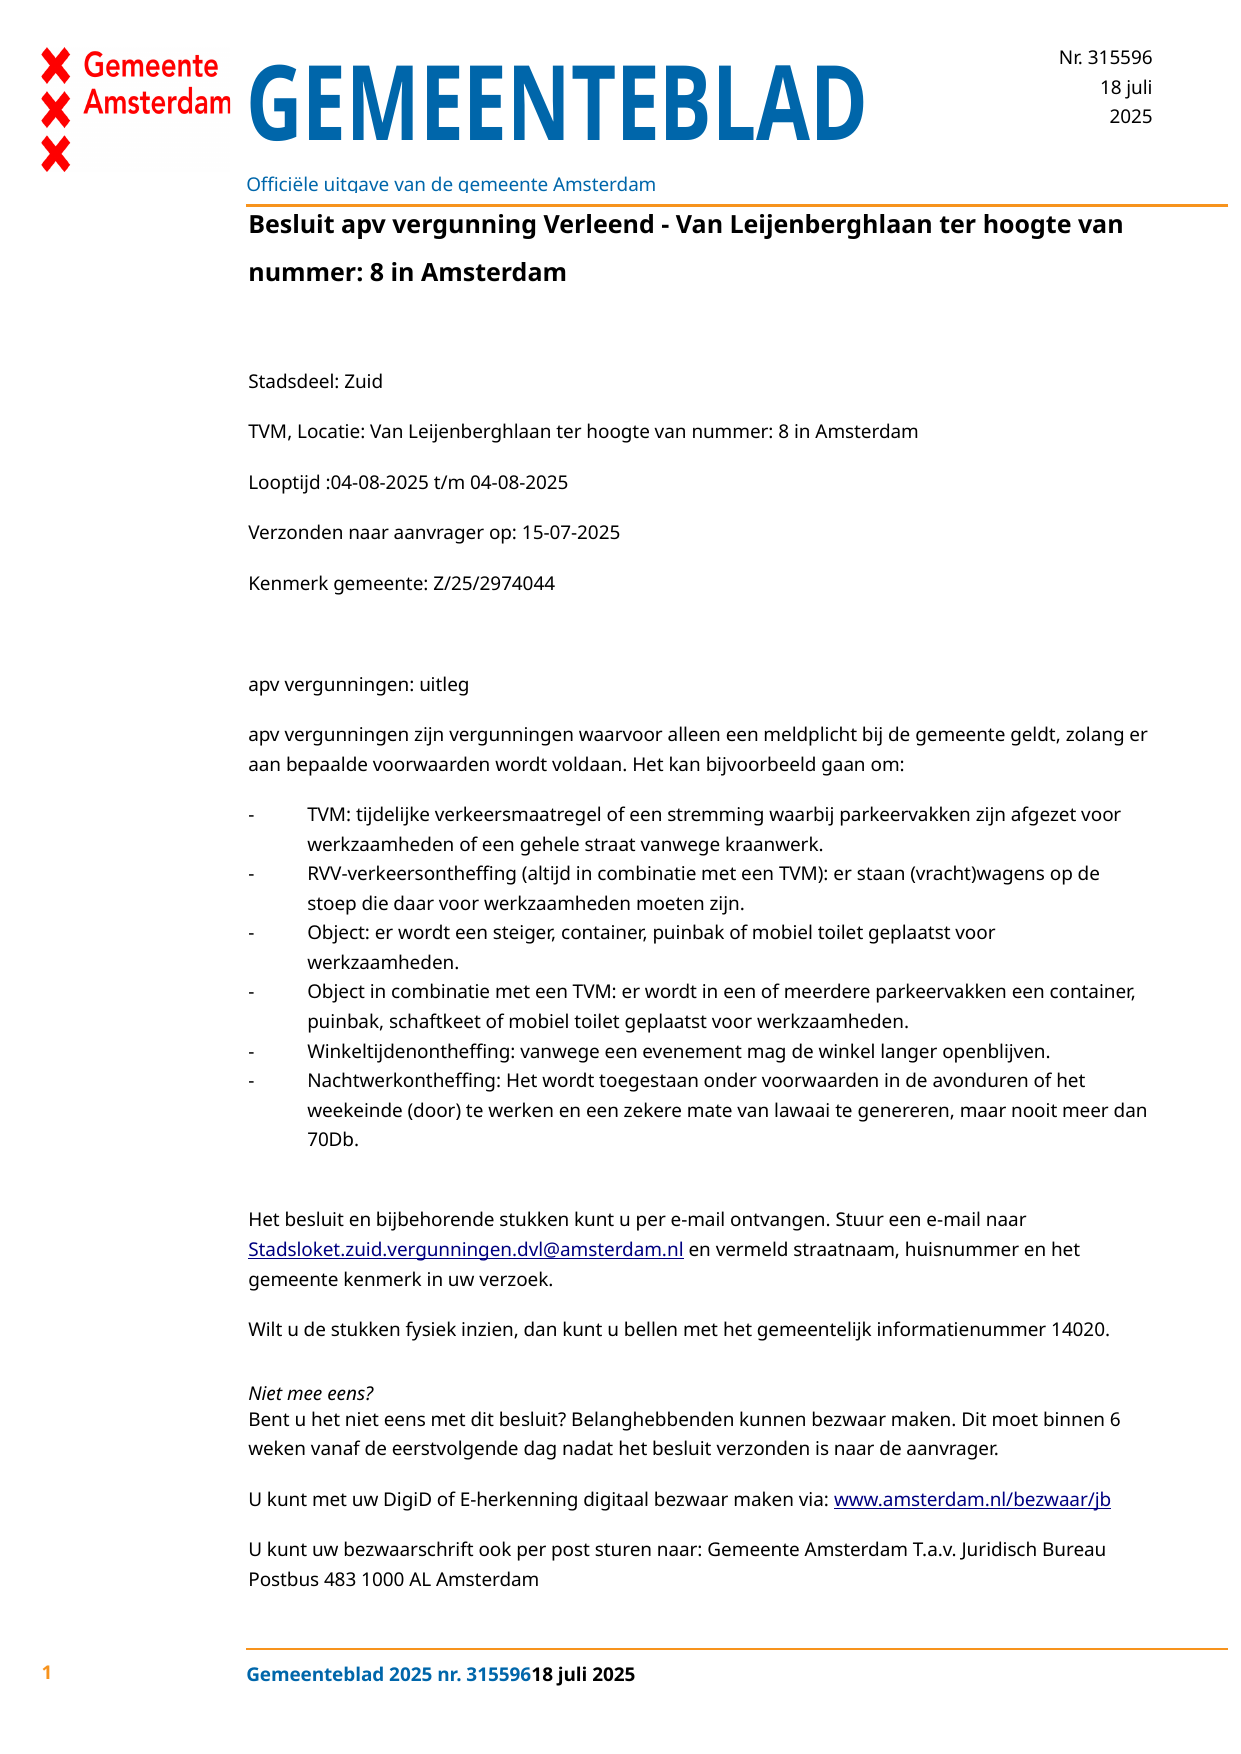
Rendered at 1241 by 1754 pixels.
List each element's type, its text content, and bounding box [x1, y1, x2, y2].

text TVM, Locatie: Van Leijenberghlaan ter hoogte van nummer: 8 in Amsterdam [248, 419, 1152, 444]
text apv vergunningen zijn vergunningen waarvoor alleen een meldplicht bij de gemeente geldt, zolang er aan bepaalde voorwaarden wordt voldaan. Het kan bijvoorbeeld gaan om: [248, 721, 1152, 777]
list Nachtwerkontheffing: Het wordt toegestaan onder voorwaarden in de avonduren of het weekeinde (door) te werken en een zekere mate van lawaai te genereren, maar nooit meer dan 70Db. [248, 1067, 1152, 1152]
text U kunt met uw DigiD of E-herkenning digitaal bezwaar maken via: www.amsterdam.nl/bezwaar/jb [248, 1486, 1152, 1512]
list Winkeltijdenontheffing: vanwege een evenement mag de winkel langer openblijven. [248, 1038, 1152, 1064]
text Looptijd :04-08-2025 t/m 04-08-2025 [248, 469, 1152, 495]
text U kunt uw bezwaarschrift ook per post sturen naar: Gemeente Amsterdam T.a.v. Juridisch Bureau Postbus 483 1000 AL Amsterdam [248, 1536, 1152, 1592]
list TVM: tijdelijke verkeersmaatregel of een stremming waarbij parkeervakken zijn afgezet voor werkzaamheden of een gehele straat vanwege kraanwerk. [248, 801, 1152, 857]
text Het besluit en bijbehorende stukken kunt u per e-mail ontvangen. Stuur een e-mail naar Stadsloket.zuid.vergunningen.dvl@amsterdam.nl en vermeld straatnaam, huisnummer en het gemeente kenmerk in uw verzoek. [248, 1207, 1152, 1292]
list Object: er wordt een steiger, container, puinbak of mobiel toilet geplaatst voor werkzaamheden. [248, 919, 1152, 975]
text Bent u het niet eens met dit besluit? Belanghebbenden kunnen bezwaar maken. Dit moet binnen 6 weken vanaf de eerstvolgende dag nadat het besluit verzonden is naar de aanvrager. [248, 1406, 1152, 1461]
list RVV-verkeersontheffing (altijd in combinatie met een TVM): er staan (vracht)wagens op de stoep die daar voor werkzaamheden moeten zijn. [248, 860, 1152, 916]
text apv vergunningen: uitleg [248, 671, 1152, 697]
text Besluit apv vergunning Verleend - Van Leijenberghlaan ter hoogte van nummer: 8 in Amsterdam [248, 207, 1152, 288]
text Kenmerk gemeente: Z/25/2974044 [248, 570, 1152, 596]
picture [41, 47, 231, 172]
text Verzonden naar aanvrager op: 15-07-2025 [248, 519, 1152, 545]
text Stadsdeel: Zuid [248, 368, 1152, 394]
list Object in combinatie met een TVM: er wordt in een of meerdere parkeervakken een container, puinbak, schaftkeet of mobiel toilet geplaatst voor werkzaamheden. [248, 979, 1152, 1034]
text Wilt u de stukken fysiek inzien, dan kunt u bellen met het gemeentelijk informatienummer 14020. [248, 1316, 1152, 1342]
text Niet mee eens? [248, 1380, 1152, 1406]
